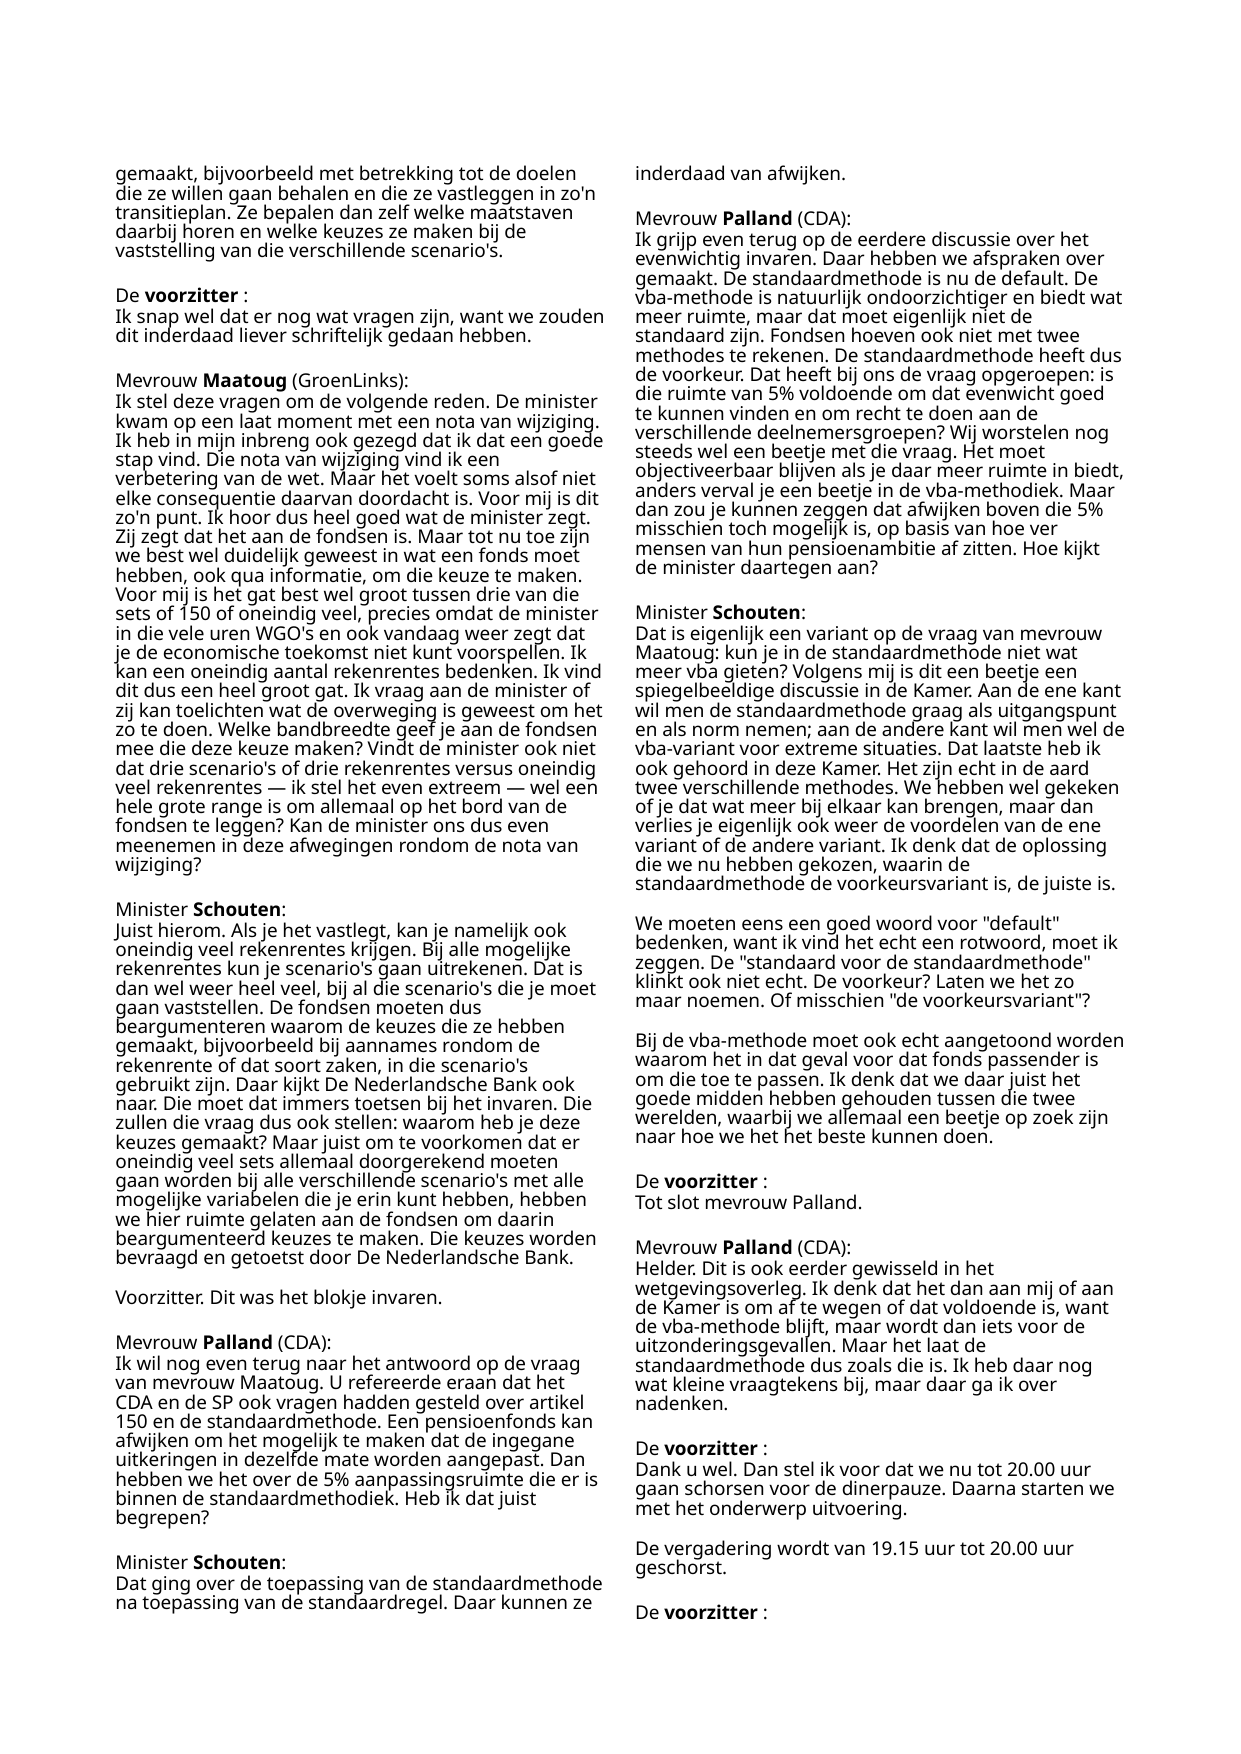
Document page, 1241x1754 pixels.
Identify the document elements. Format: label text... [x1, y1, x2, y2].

text Mevrouw Palland (CDA): [115, 1329, 605, 1355]
text De voorzitter : [635, 1599, 1125, 1625]
text Mevrouw Palland (CDA): [635, 1234, 1125, 1260]
text Juist hierom. Als je het vastlegt, kan je namelijk ook oneindig veel rekenrentes krijgen. Bij alle mogelijke rekenrentes kun je scenario's gaan uitrekenen. Dat is dan wel weer heel veel, bij al die scenario's die je moet gaan vaststellen. De fondsen moeten dus beargumenteren waarom de keuzes die ze hebben gemaakt, bijvoorbeeld bij aannames rondom de rekenrente of dat soort zaken, in die scenario's gebruikt zijn. Daar kijkt De Nederlandsche Bank ook naar. Die moet dat immers toetsen bij het invaren. Die zullen die vraag dus ook stellen: waarom heb je deze keuzes gemaakt? Maar juist om te voorkomen dat er oneindig veel sets allemaal doorgerekend moeten gaan worden bij alle verschillende scenario's met alle mogelijke variabelen die je erin kunt hebben, hebben we hier ruimte gelaten aan de fondsen om daarin beargumenteerd keuzes te maken. Die keuzes worden bevraagd en getoetst door De Nederlandsche Bank. [115, 922, 605, 1268]
text Ik stel deze vragen om de volgende reden. De minister kwam op een laat moment met een nota van wijziging. Ik heb in mijn inbreng ook gezegd dat ik dat een goede stap vind. Die nota van wijziging vind ik een verbetering van de wet. Maar het voelt soms alsof niet elke consequentie daarvan doordacht is. Voor mij is dit zo'n punt. Ik hoor dus heel goed wat de minister zegt. Zij zegt dat het aan de fondsen is. Maar tot nu toe zijn we best wel duidelijk geweest in wat een fonds moet hebben, ook qua informatie, om die keuze te maken. Voor mij is het gat best wel groot tussen drie van die sets of 150 of oneindig veel, precies omdat de minister in die vele uren WGO's en ook vandaag weer zegt dat je de economische toekomst niet kunt voorspellen. Ik kan een oneindig aantal rekenrentes bedenken. Ik vind dit dus een heel groot gat. Ik vraag aan de minister of zij kan toelichten wat de overweging is geweest om het zo te doen. Welke bandbreedte geef je aan de fondsen mee die deze keuze maken? Vindt de minister ook niet dat drie scenario's of drie rekenrentes versus oneindig veel rekenrentes — ik stel het even extreem — wel een hele grote range is om allemaal op het bord van de fondsen te leggen? Kan de minister ons dus even meenemen in deze afwegingen rondom de nota van wijziging? [115, 393, 605, 875]
text inderdaad van afwijken. [635, 165, 1125, 184]
text Mevrouw Palland (CDA): [635, 205, 1125, 231]
text Minister Schouten: [635, 599, 1125, 624]
text Bij de vba-methode moet ook echt aangetoond worden waarom het in dat geval voor dat fonds passender is om die toe te passen. Ik denk dat we daar juist het goede midden hebben gehouden tussen die twee werelden, waarbij we allemaal een beetje op zoek zijn naar hoe we het het beste kunnen doen. [635, 1032, 1125, 1148]
text We moeten eens een goed woord voor "default" bedenken, want ik vind het echt een rotwoord, moet ik zeggen. De "standaard voor de standaardmethode" klinkt ook niet echt. De voorkeur? Laten we het zo maar noemen. Of misschien "de voorkeursvariant"? [635, 915, 1125, 1011]
text Mevrouw Maatoug (GroenLinks): [115, 368, 605, 393]
text Minister Schouten: [115, 1549, 605, 1575]
text Helder. Dit is ook eerder gewisseld in het wetgevingsoverleg. Ik denk dat het dan aan mij of aan de Kamer is om af te wegen of dat voldoende is, want de vba-methode blijft, maar wordt dan iets voor de uitzonderingsgevallen. Maar het laat de standaardmethode dus zoals die is. Ik heb daar nog wat kleine vraagtekens bij, maar daar ga ik over nadenken. [635, 1260, 1125, 1414]
text De voorzitter : [635, 1435, 1125, 1461]
text Ik snap wel dat er nog wat vragen zijn, want we zouden dit inderdaad liever schriftelijk gedaan hebben. [115, 308, 605, 347]
text Minister Schouten: [115, 896, 605, 922]
text De vergadering wordt van 19.15 uur tot 20.00 uur geschorst. [635, 1539, 1125, 1578]
text Dat ging over de toepassing van de standaardmethode na toepassing van de standaardregel. Daar kunnen ze [115, 1575, 605, 1614]
text De voorzitter : [115, 282, 605, 308]
text Dank u wel. Dan stel ik voor dat we nu tot 20.00 uur gaan schorsen voor de dinerpauze. Daarna starten we met het onderwerp uitvoering. [635, 1461, 1125, 1519]
text gemaakt, bijvoorbeeld met betrekking tot de doelen die ze willen gaan behalen en die ze vastleggen in zo'n transitieplan. Ze bepalen dan zelf welke maatstaven daarbij horen en welke keuzes ze maken bij de vaststelling van die verschillende scenario's. [115, 165, 605, 262]
text Ik grijp even terug op de eerdere discussie over het evenwichtig invaren. Daar hebben we afspraken over gemaakt. De standaardmethode is nu de default. De vba-methode is natuurlijk ondoorzichtiger en biedt wat meer ruimte, maar dat moet eigenlijk niet de standaard zijn. Fondsen hoeven ook niet met twee methodes te rekenen. De standaardmethode heeft dus de voorkeur. Dat heeft bij ons de vraag opgeroepen: is die ruimte van 5% voldoende om dat evenwicht goed te kunnen vinden en om recht te doen aan de verschillende deelnemersgroepen? Wij worstelen nog steeds wel een beetje met die vraag. Het moet objectiveerbaar blijven als je daar meer ruimte in biedt, anders verval je een beetje in de vba-methodiek. Maar dan zou je kunnen zeggen dat afwijken boven die 5% misschien toch mogelijk is, op basis van hoe ver mensen van hun pensioenambitie af zitten. Hoe kijkt de minister daartegen aan? [635, 231, 1125, 578]
text De voorzitter : [635, 1169, 1125, 1194]
text Ik wil nog even terug naar het antwoord op de vraag van mevrouw Maatoug. U refereerde eraan dat het CDA en de SP ook vragen hadden gesteld over artikel 150 en de standaardmethode. Een pensioenfonds kan afwijken om het mogelijk te maken dat de ingegane uitkeringen in dezelfde mate worden aangepast. Dan hebben we het over de 5% aanpassingsruimte die er is binnen de standaardmethodiek. Heb ik dat juist begrepen? [115, 1355, 605, 1528]
text Voorzitter. Dit was het blokje invaren. [115, 1289, 605, 1308]
text Tot slot mevrouw Palland. [635, 1194, 1125, 1214]
text Dat is eigenlijk een variant op de vraag van mevrouw Maatoug: kun je in de standaardmethode niet wat meer vba gieten? Volgens mij is dit een beetje een spiegelbeeldige discussie in de Kamer. Aan de ene kant wil men de standaardmethode graag als uitgangspunt en als norm nemen; aan de andere kant wil men wel de vba-variant voor extreme situaties. Dat laatste heb ik ook gehoord in deze Kamer. Het zijn echt in de aard twee verschillende methodes. We hebben wel gekeken of je dat wat meer bij elkaar kan brengen, maar dan verlies je eigenlijk ook weer de voordelen van de ene variant of de andere variant. Ik denk dat de oplossing die we nu hebben gekozen, waarin de standaardmethode de voorkeursvariant is, de juiste is. [635, 624, 1125, 894]
